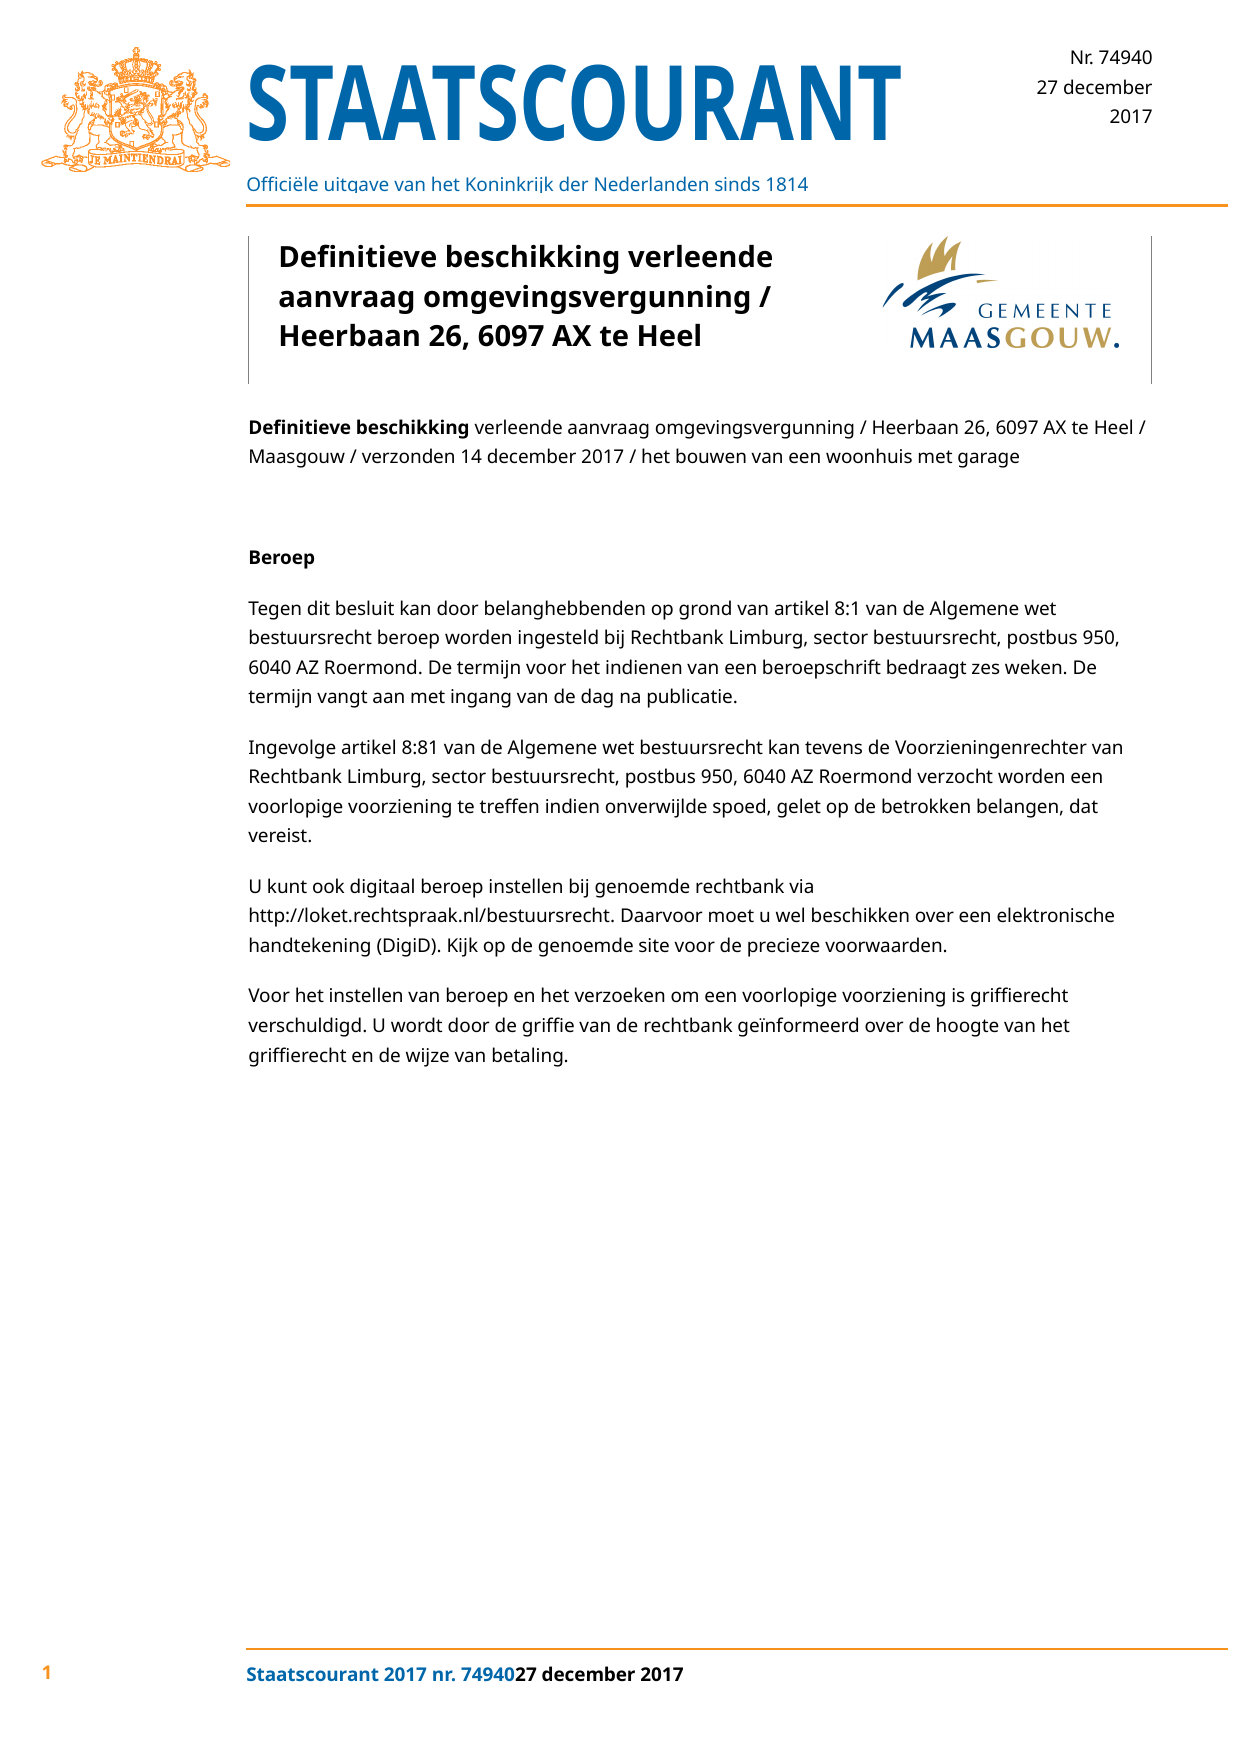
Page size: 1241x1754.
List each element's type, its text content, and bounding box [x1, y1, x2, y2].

table_header [850, 236, 1151, 384]
picture [41, 47, 231, 172]
text U kunt ook digitaal beroep instellen bij genoemde rechtbank via http://loket.rechtspraak.nl/bestuursrecht. Daarvoor moet u wel beschikken over een elektronische handtekening (DigiD). Kijk op de genoemde site voor de precieze voorwaarden. [248, 873, 1152, 958]
table_header Definitieve beschikking verleende aanvraag omgevingsvergunning / Heerbaan 26, 6097 AX te Heel [249, 236, 850, 384]
text Definitieve beschikking verleende aanvraag omgevingsvergunning / Heerbaan 26, 6097 AX te Heel / Maasgouw / verzonden 14 december 2017 / het bouwen van een woonhuis met garage [248, 414, 1152, 469]
text Beroep [248, 544, 1152, 570]
text Tegen dit besluit kan door belanghebbenden op grond van artikel 8:1 van de Algemene wet bestuursrecht beroep worden ingesteld bij Rechtbank Limburg, sector bestuursrecht, postbus 950, 6040 AZ Roermond. De termijn voor het indienen van een beroepschrift bedraagt zes weken. De termijn vangt aan met ingang van de dag na publicatie. [248, 595, 1152, 709]
text Voor het instellen van beroep en het verzoeken om een voorlopige voorziening is griffierecht verschuldigd. U wordt door de griffie van de rechtbank geïnformeerd over de hoogte van het griffierecht en de wijze van betaling. [248, 983, 1152, 1068]
picture [882, 236, 1119, 348]
text Ingevolge artikel 8:81 van de Algemene wet bestuursrecht kan tevens de Voorzieningenrechter van Rechtbank Limburg, sector bestuursrecht, postbus 950, 6040 AZ Roermond verzocht worden een voorlopige voorziening te treffen indien onverwijlde spoed, gelet op de betrokken belangen, dat vereist. [248, 734, 1152, 848]
